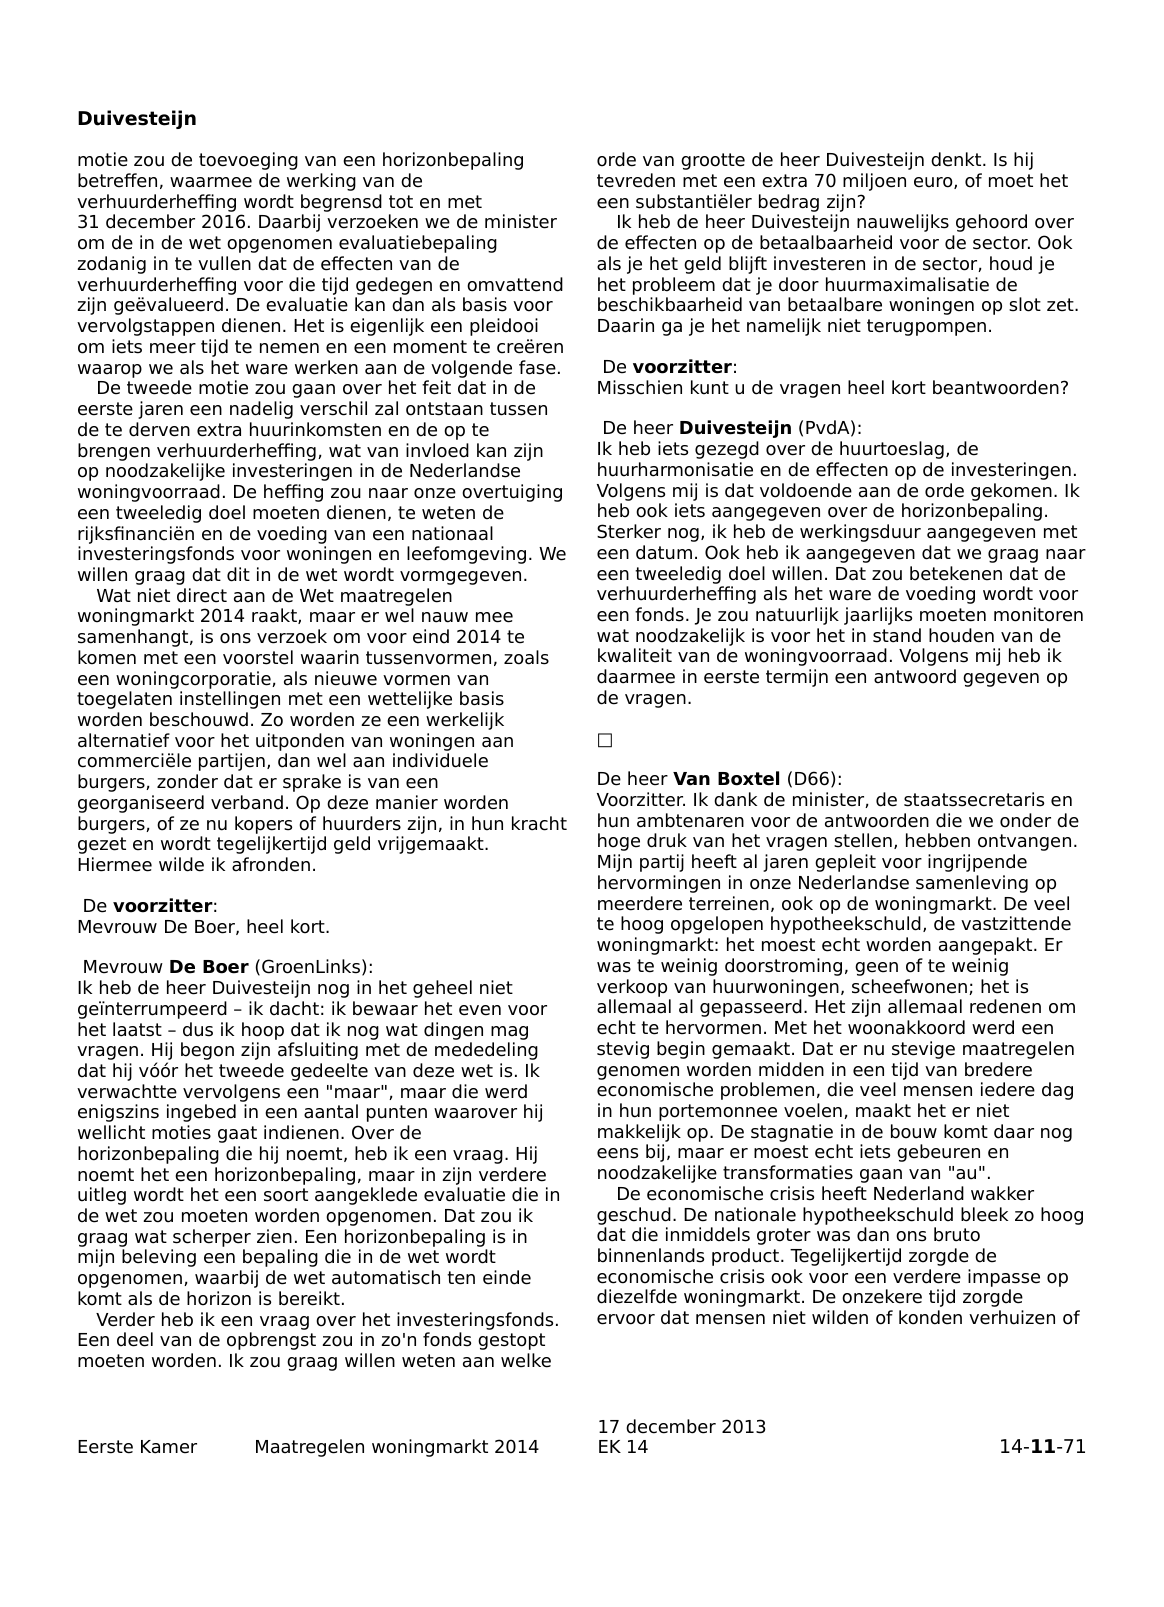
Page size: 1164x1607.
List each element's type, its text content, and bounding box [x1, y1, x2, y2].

text Ik heb de heer Duivesteijn nog in het geheel niet geïnterrumpeerd – ik dacht: ik bewaar het even voor het laatst – dus ik hoop dat ik nog wat dingen mag vragen. Hij begon zijn afsluiting met de mededeling dat hij vóór het tweede gedeelte van deze wet is. Ik verwachtte vervolgens een "maar", maar die werd enigszins ingebed in een aantal punten waarover hij wellicht moties gaat indienen. Over de horizonbepaling die hij noemt, heb ik een vraag. Hij noemt het een horizonbepaling, maar in zijn verdere uitleg wordt het een soort aangeklede evaluatie die in de wet zou moeten worden opgenomen. Dat zou ik graag wat scherper zien. Een horizonbepaling is in mijn beleving een bepaling die in de wet wordt opgenomen, waarbij de wet automatisch ten einde komt als de horizon is bereikt. [77, 978, 567, 1309]
text De economische crisis heeft Nederland wakker geschud. De nationale hypotheekschuld bleek zo hoog dat die inmiddels groter was dan ons bruto binnenlands product. Tegelijkertijd zorgde de economische crisis ook voor een verdere impasse op diezelfde woningmarkt. De onzekere tijd zorgde ervoor dat mensen niet wilden of konden verhuizen of [596, 1184, 1087, 1329]
text Verder heb ik een vraag over het investeringsfonds. Een deel van de opbrengst zou in zo'n fonds gestopt moeten worden. Ik zou graag willen weten aan welke [77, 1309, 567, 1372]
text Ik heb iets gezegd over de huurtoeslag, de huurharmonisatie en de effecten op de investeringen. Volgens mij is dat voldoende aan de orde gekomen. Ik heb ook iets aangegeven over de horizonbepaling. Sterker nog, ik heb de werkingsduur aangegeven met een datum. Ook heb ik aangegeven dat we graag naar een tweeledig doel willen. Dat zou betekenen dat de verhuurderheffing als het ware de voeding wordt voor een fonds. Je zou natuurlijk jaarlijks moeten monitoren wat noodzakelijk is voor het in stand houden van de kwaliteit van de woningvoorraad. Volgens mij heb ik daarmee in eerste termijn een antwoord gegeven op de vragen. [596, 439, 1087, 708]
text orde van grootte de heer Duivesteijn denkt. Is hij tevreden met een extra 70 miljoen euro, of moet het een substantiëler bedrag zijn? [596, 150, 1087, 212]
text Wat niet direct aan de Wet maatregelen woningmarkt 2014 raakt, maar er wel nauw mee samenhangt, is ons verzoek om voor eind 2014 te komen met een voorstel waarin tussenvormen, zoals een woningcorporatie, als nieuwe vormen van toegelaten instellingen met een wettelijke basis worden beschouwd. Zo worden ze een werkelijk alternatief voor het uitponden van woningen aan commerciële partijen, dan wel aan individuele burgers, zonder dat er sprake is van een georganiseerd verband. Op deze manier worden burgers, of ze nu kopers of huurders zijn, in hun kracht gezet en wordt tegelijkertijd geld vrijgemaakt. Hiermee wilde ik afronden. [77, 586, 567, 876]
text Voorzitter. Ik dank de minister, de staatssecretaris en hun ambtenaren voor de antwoorden die we onder de hoge druk van het vragen stellen, hebben ontvangen. Mijn partij heeft al jaren gepleit voor ingrijpende hervormingen in onze Nederlandse samenleving op meerdere terreinen, ook op de woningmarkt. De veel te hoog opgelopen hypotheekschuld, de vastzittende woningmarkt: het moest echt worden aangepakt. Er was te weinig doorstroming, geen of te weinig verkoop van huurwoningen, scheefwonen; het is allemaal al gepasseerd. Het zijn allemaal redenen om echt te hervormen. Met het woonakkoord werd een stevig begin gemaakt. Dat er nu stevige maatregelen genomen worden midden in een tijd van bredere economische problemen, die veel mensen iedere dag in hun portemonnee voelen, maakt het er niet makkelijk op. De stagnatie in de bouw komt daar nog eens bij, maar er moest echt iets gebeuren en noodzakelijke transformaties gaan van "au". [596, 790, 1087, 1184]
text Mevrouw De Boer, heel kort. [77, 916, 567, 937]
text De voorzitter: [596, 357, 1087, 377]
text Misschien kunt u de vragen heel kort beantwoorden? [596, 377, 1087, 398]
text De voorzitter: [77, 896, 567, 916]
text Mevrouw De Boer (GroenLinks): [77, 957, 567, 978]
text Ik heb de heer Duivesteijn nauwelijks gehoord over de effecten op de betaalbaarheid voor de sector. Ook als je het geld blijft investeren in de sector, houd je het probleem dat je door huurmaximalisatie de beschikbaarheid van betaalbare woningen op slot zet. Daarin ga je het namelijk niet terugpompen. [596, 212, 1087, 337]
text motie zou de toevoeging van een horizonbepaling betreffen, waarmee de werking van de verhuurderheffing wordt begrensd tot en met 31 december 2016. Daarbij verzoeken we de minister om de in de wet opgenomen evaluatiebepaling zodanig in te vullen dat de effecten van de verhuurderheffing voor die tijd gedegen en omvattend zijn geëvalueerd. De evaluatie kan dan als basis voor vervolgstappen dienen. Het is eigenlijk een pleidooi om iets meer tijd te nemen en een moment te creëren waarop we als het ware werken aan de volgende fase. [77, 150, 567, 378]
text De tweede motie zou gaan over het feit dat in de eerste jaren een nadelig verschil zal ontstaan tussen de te derven extra huurinkomsten en de op te brengen verhuurderheffing, wat van invloed kan zijn op noodzakelijke investeringen in de Nederlandse woningvoorraad. De heffing zou naar onze overtuiging een tweeledig doel moeten dienen, te weten de rijksfinanciën en de voeding van een nationaal investeringsfonds voor woningen en leefomgeving. We willen graag dat dit in de wet wordt vormgegeven. [77, 378, 567, 586]
text De heer Van Boxtel (D66): [596, 769, 1087, 790]
text De heer Duivesteijn (PvdA): [596, 418, 1087, 439]
text □ [596, 728, 1087, 749]
